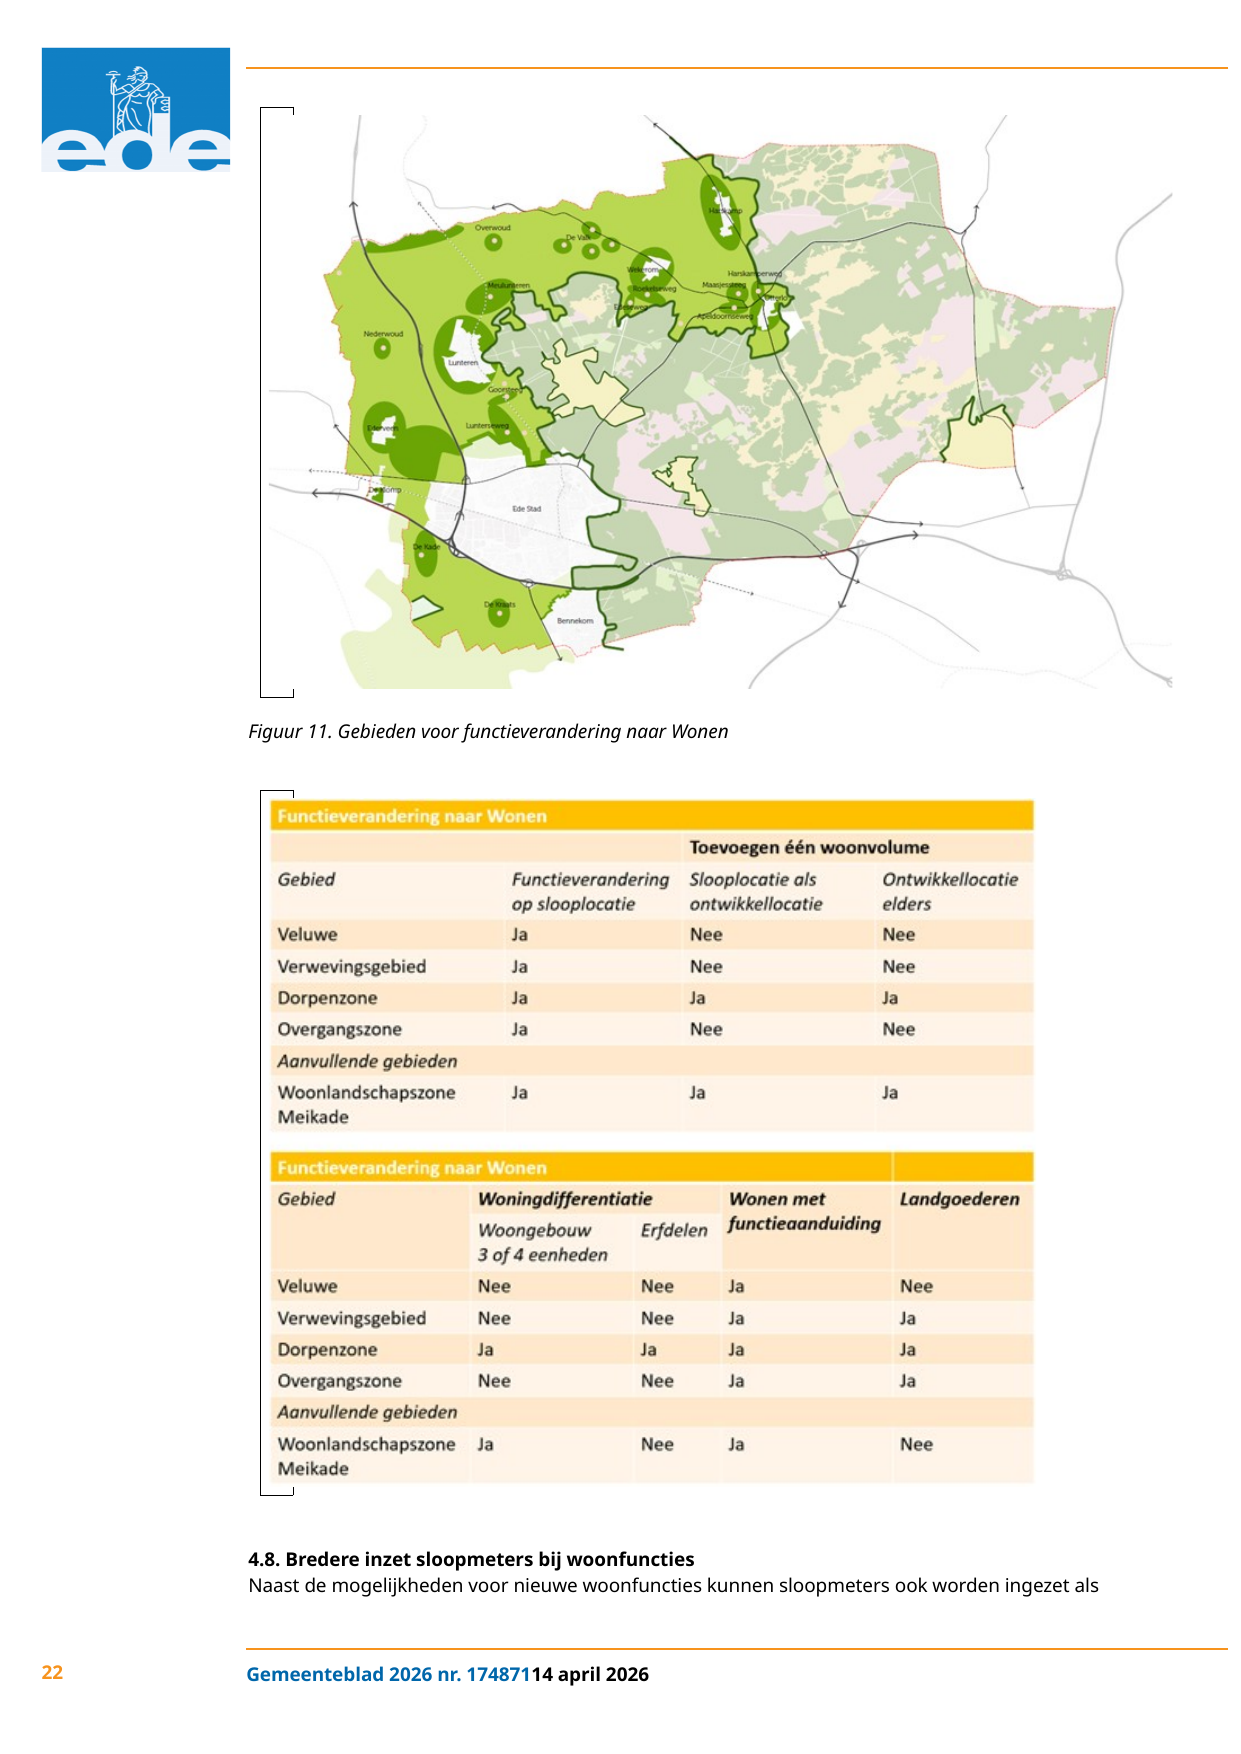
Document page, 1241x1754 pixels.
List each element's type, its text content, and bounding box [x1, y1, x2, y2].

text Figuur 11. Gebieden voor functieverandering naar Wonen [248, 719, 1152, 744]
picture [41, 47, 231, 172]
picture [268, 798, 1037, 1487]
text 4.8. Bredere inzet sloopmeters bij woonfuncties [248, 1546, 1152, 1572]
text Naast de mogelijkheden voor nieuwe woonfuncties kunnen sloopmeters ook worden ingezet als [248, 1572, 1152, 1597]
picture [268, 115, 1173, 689]
